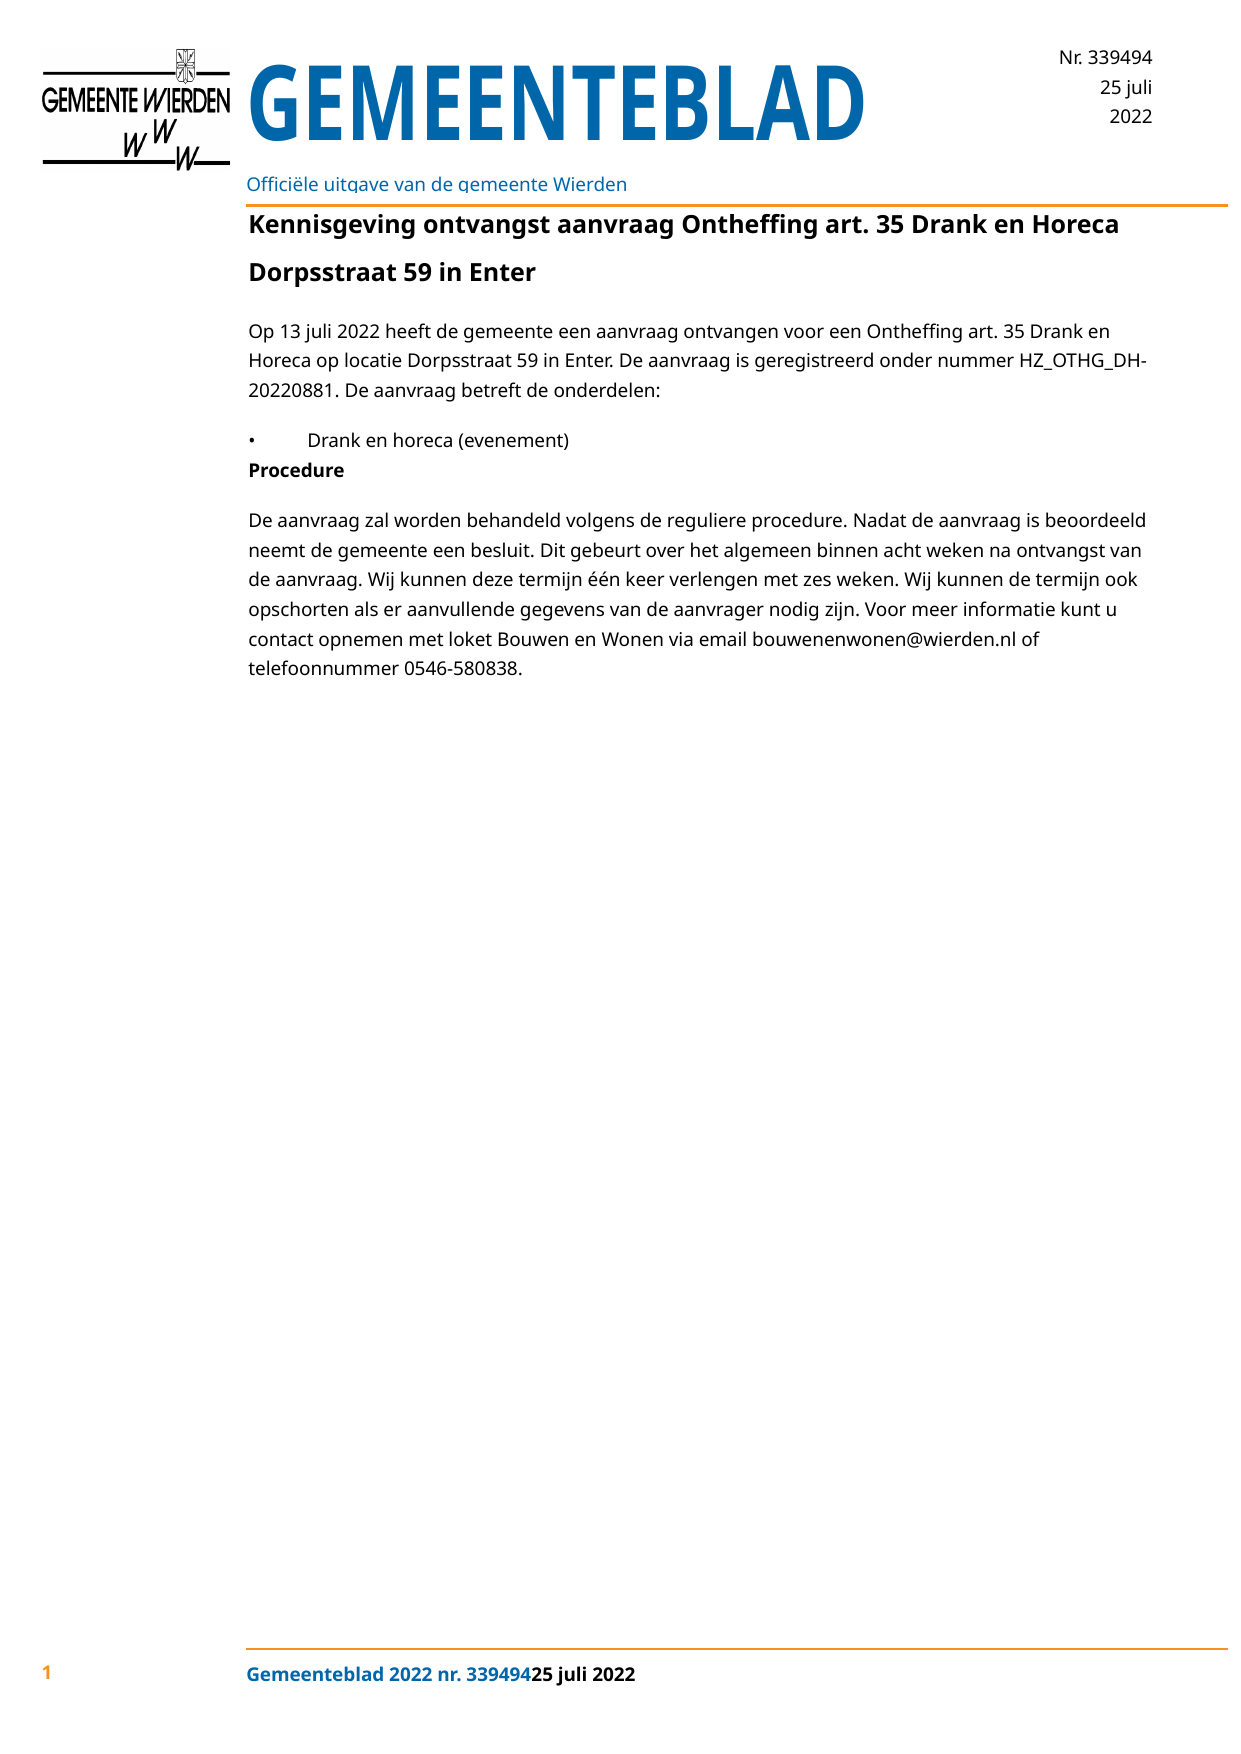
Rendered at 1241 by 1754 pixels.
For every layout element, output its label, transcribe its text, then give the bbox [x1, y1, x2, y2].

list Drank en horeca (evenement) [248, 427, 1152, 453]
text Procedure [248, 457, 1152, 483]
text Op 13 juli 2022 heeft de gemeente een aanvraag ontvangen voor een Ontheffing art. 35 Drank en Horeca op locatie Dorpsstraat 59 in Enter. De aanvraag is geregistreerd onder nummer HZ_OTHG_DH-20220881. De aanvraag betreft de onderdelen: [248, 318, 1152, 403]
text Kennisgeving ontvangst aanvraag Ontheffing art. 35 Drank en Horeca Dorpsstraat 59 in Enter [248, 207, 1152, 288]
picture [41, 47, 231, 172]
text De aanvraag zal worden behandeld volgens de reguliere procedure. Nadat de aanvraag is beoordeeld neemt de gemeente een besluit. Dit gebeurt over het algemeen binnen acht weken na ontvangst van de aanvraag. Wij kunnen deze termijn één keer verlengen met zes weken. Wij kunnen de termijn ook opschorten als er aanvullende gegevens van de aanvrager nodig zijn. Voor meer informatie kunt u contact opnemen met loket Bouwen en Wonen via email bouwenenwonen@wierden.nl of telefoonnummer 0546-580838. [248, 507, 1152, 681]
